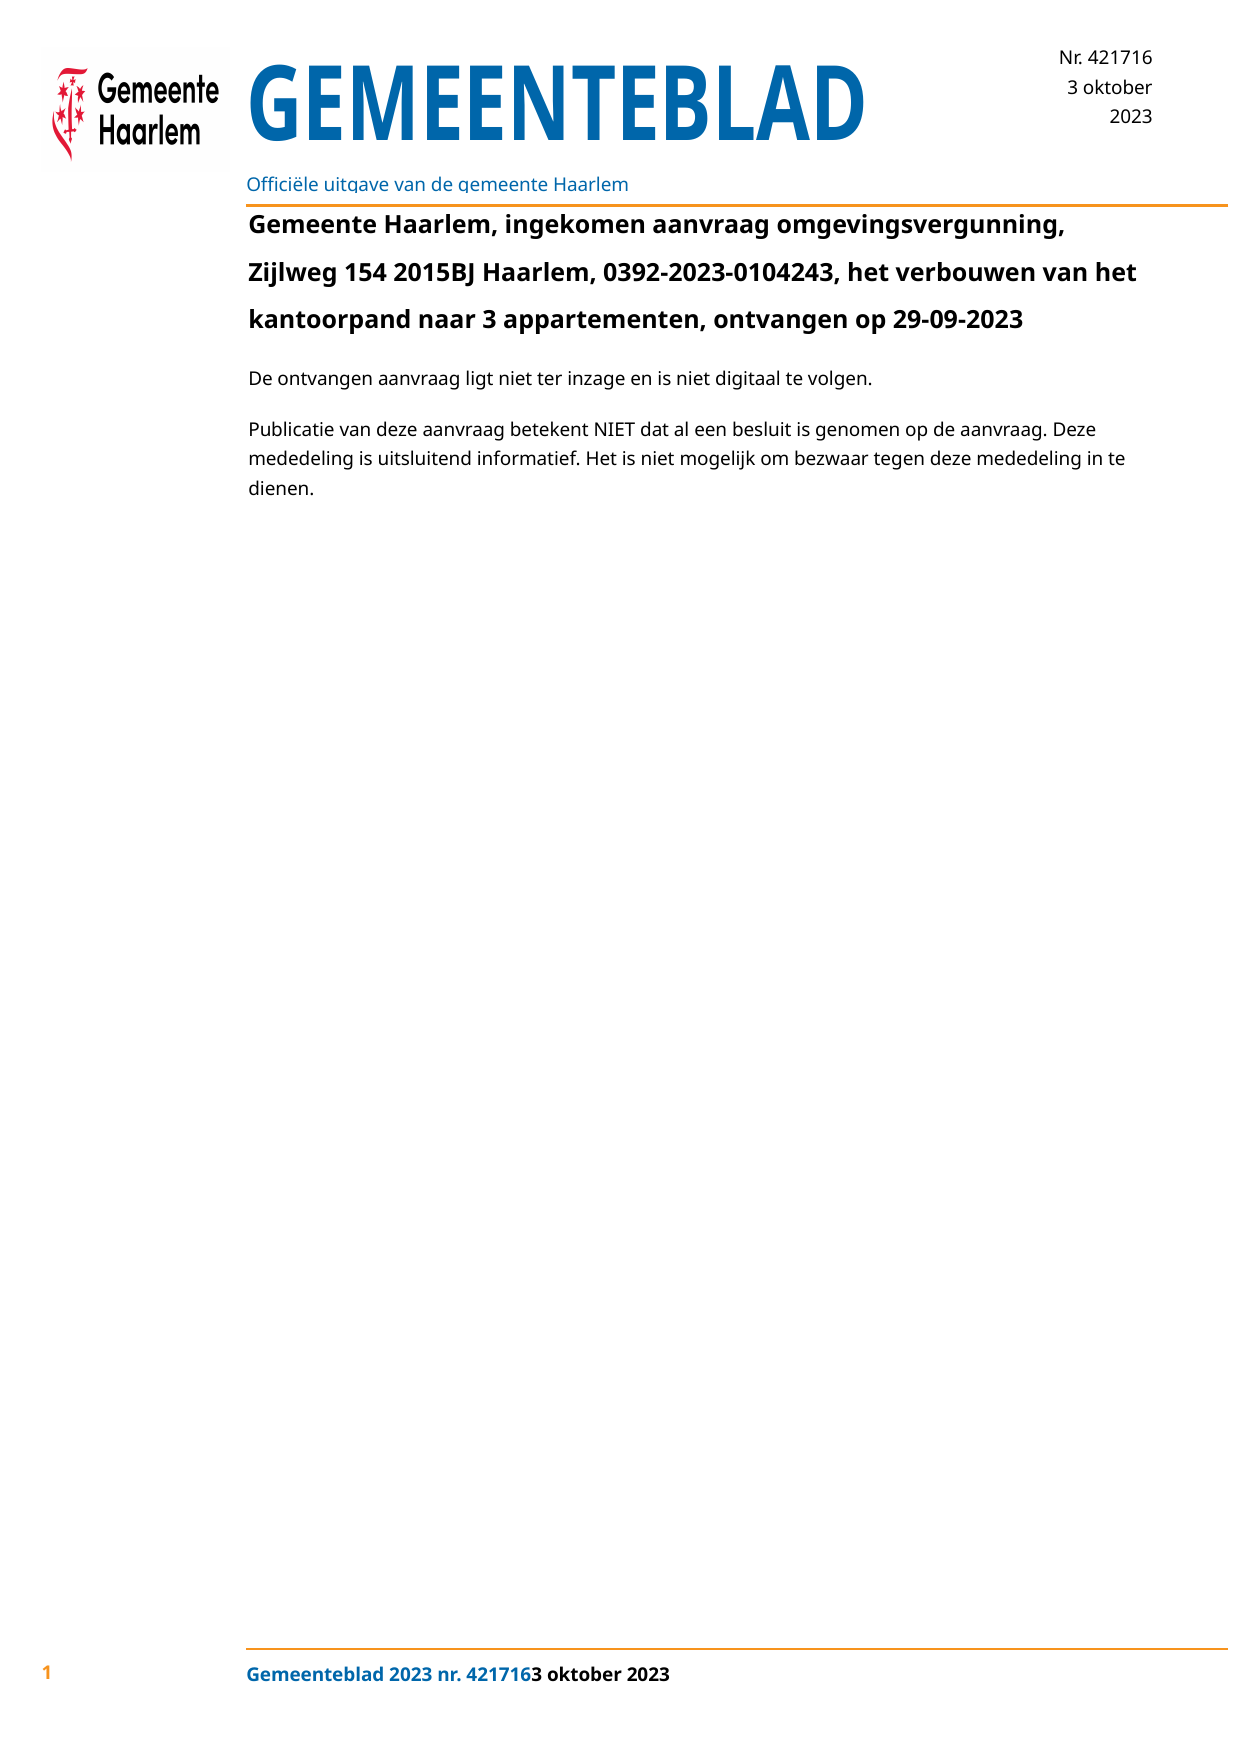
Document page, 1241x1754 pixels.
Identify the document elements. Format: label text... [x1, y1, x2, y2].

text Publicatie van deze aanvraag betekent NIET dat al een besluit is genomen op de aanvraag. Deze mededeling is uitsluitend informatief. Het is niet mogelijk om bezwaar tegen deze mededeling in te dienen. [248, 416, 1152, 501]
picture [41, 47, 231, 172]
text De ontvangen aanvraag ligt niet ter inzage en is niet digitaal te volgen. [248, 366, 1152, 391]
text Gemeente Haarlem, ingekomen aanvraag omgevingsvergunning, Zijlweg 154 2015BJ Haarlem, 0392-2023-0104243, het verbouwen van het kantoorpand naar 3 appartementen, ontvangen op 29-09-2023 [248, 207, 1152, 336]
